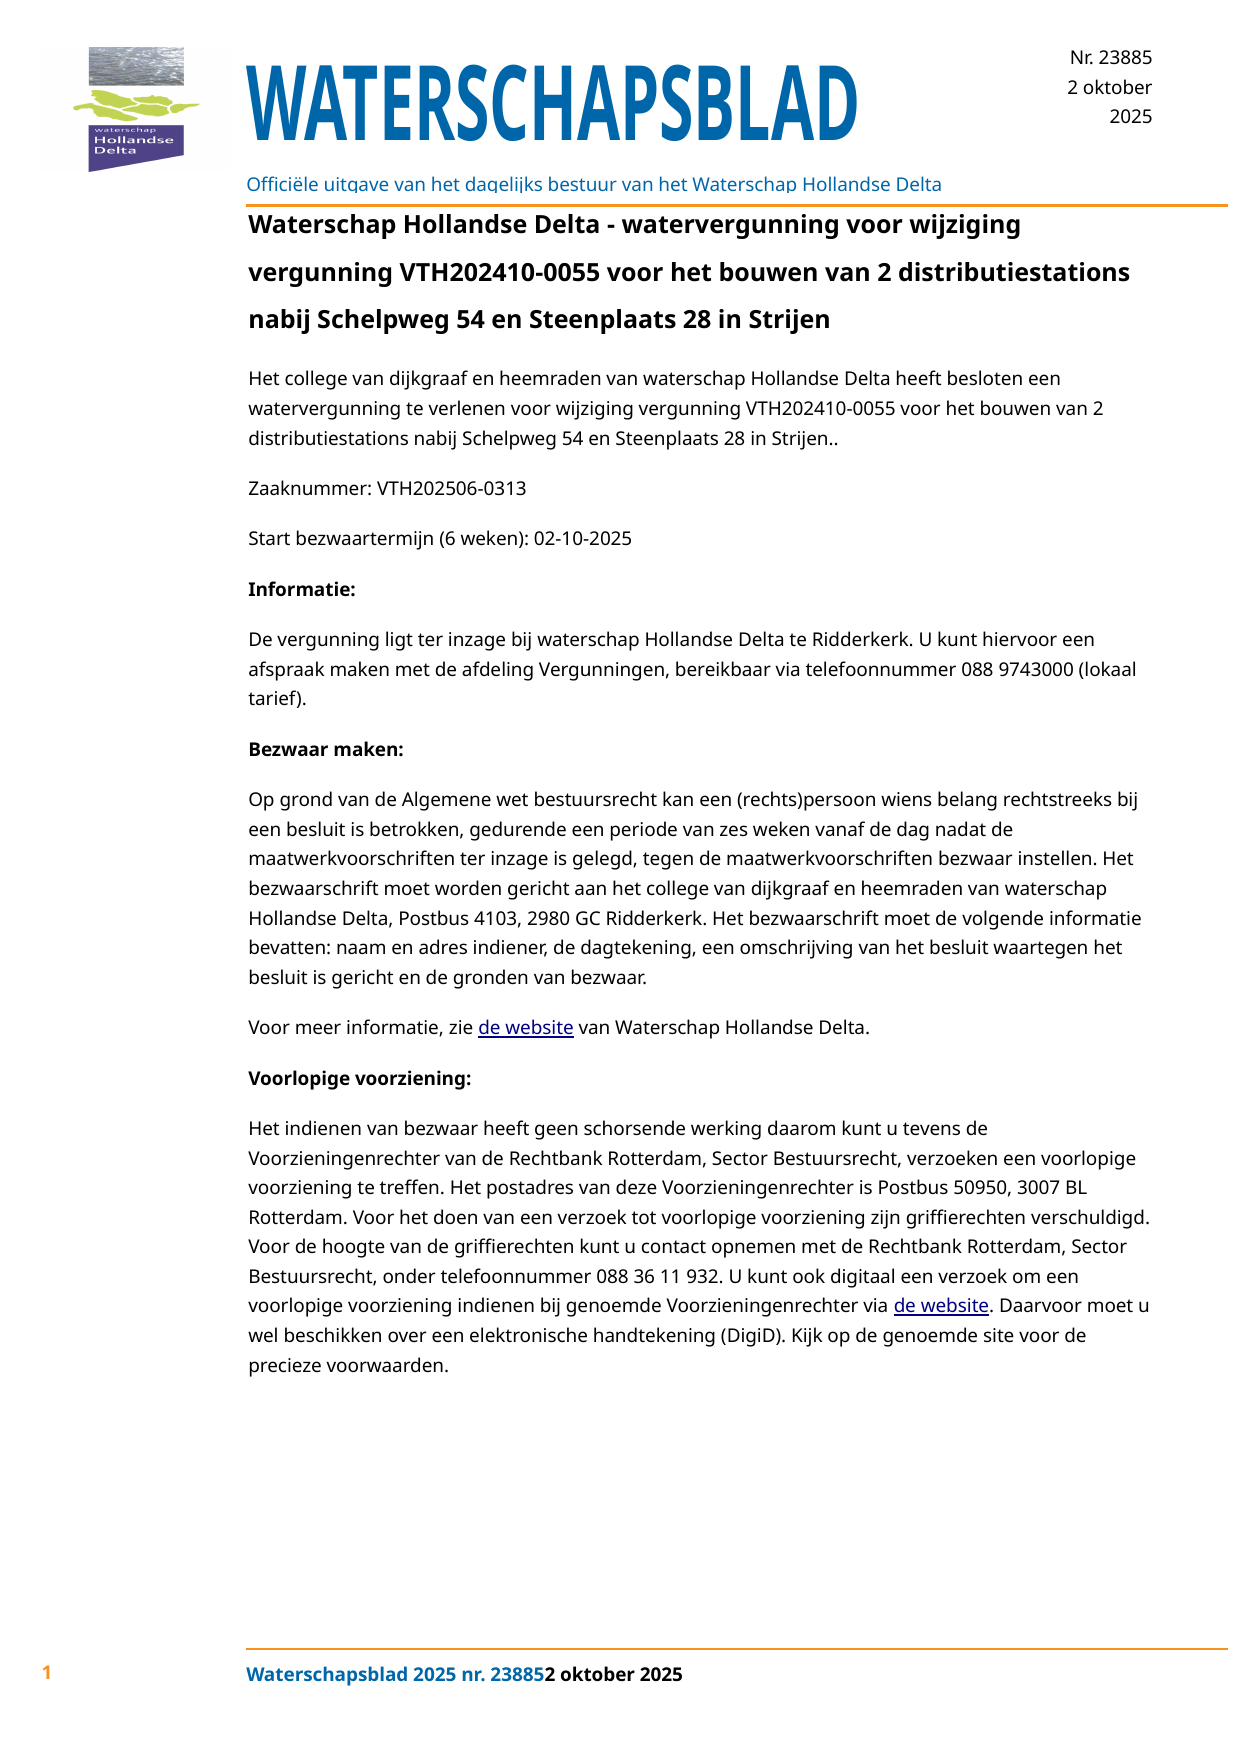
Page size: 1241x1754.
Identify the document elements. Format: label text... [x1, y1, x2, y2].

text De vergunning ligt ter inzage bij waterschap Hollandse Delta te Ridderkerk. U kunt hiervoor een afspraak maken met de afdeling Vergunningen, bereikbaar via telefoonnummer 088 9743000 (lokaal tarief). [248, 626, 1152, 711]
text Het college van dijkgraaf en heemraden van waterschap Hollandse Delta heeft besloten een watervergunning te verlenen voor wijziging vergunning VTH202410-0055 voor het bouwen van 2 distributiestations nabij Schelpweg 54 en Steenplaats 28 in Strijen.. [248, 366, 1152, 450]
text Bezwaar maken: [248, 736, 1152, 762]
text Zaaknummer: VTH202506-0313 [248, 475, 1152, 501]
text Voorlopige voorziening: [248, 1065, 1152, 1090]
text Start bezwaartermijn (6 weken): 02-10-2025 [248, 526, 1152, 551]
text Informatie: [248, 576, 1152, 602]
text Op grond van de Algemene wet bestuursrecht kan een (rechts)persoon wiens belang rechtstreeks bij een besluit is betrokken, gedurende een periode van zes weken vanaf de dag nadat de maatwerkvoorschriften ter inzage is gelegd, tegen de maatwerkvoorschriften bezwaar instellen. Het bezwaarschrift moet worden gericht aan het college van dijkgraaf en heemraden van waterschap Hollandse Delta, Postbus 4103, 2980 GC Ridderkerk. Het bezwaarschrift moet de volgende informatie bevatten: naam en adres indiener, de dagtekening, een omschrijving van het besluit waartegen het besluit is gericht en de gronden van bezwaar. [248, 786, 1152, 989]
text Voor meer informatie, zie de website van Waterschap Hollandse Delta. [248, 1014, 1152, 1040]
text Het indienen van bezwaar heeft geen schorsende werking daarom kunt u tevens de Voorzieningenrechter van de Rechtbank Rotterdam, Sector Bestuursrecht, verzoeken een voorlopige voorziening te treffen. Het postadres van deze Voorzieningenrechter is Postbus 50950, 3007 BL Rotterdam. Voor het doen van een verzoek tot voorlopige voorziening zijn griffierechten verschuldigd. Voor de hoogte van de griffierechten kunt u contact opnemen met de Rechtbank Rotterdam, Sector Bestuursrecht, onder telefoonnummer 088 36 11 932. U kunt ook digitaal een verzoek om een voorlopige voorziening indienen bij genoemde Voorzieningenrechter via de website. Daarvoor moet u wel beschikken over een elektronische handtekening (DigiD). Kijk op de genoemde site voor de precieze voorwaarden. [248, 1115, 1152, 1377]
picture [41, 47, 231, 172]
text Waterschap Hollandse Delta - watervergunning voor wijziging vergunning VTH202410-0055 voor het bouwen van 2 distributiestations nabij Schelpweg 54 en Steenplaats 28 in Strijen [248, 207, 1152, 336]
